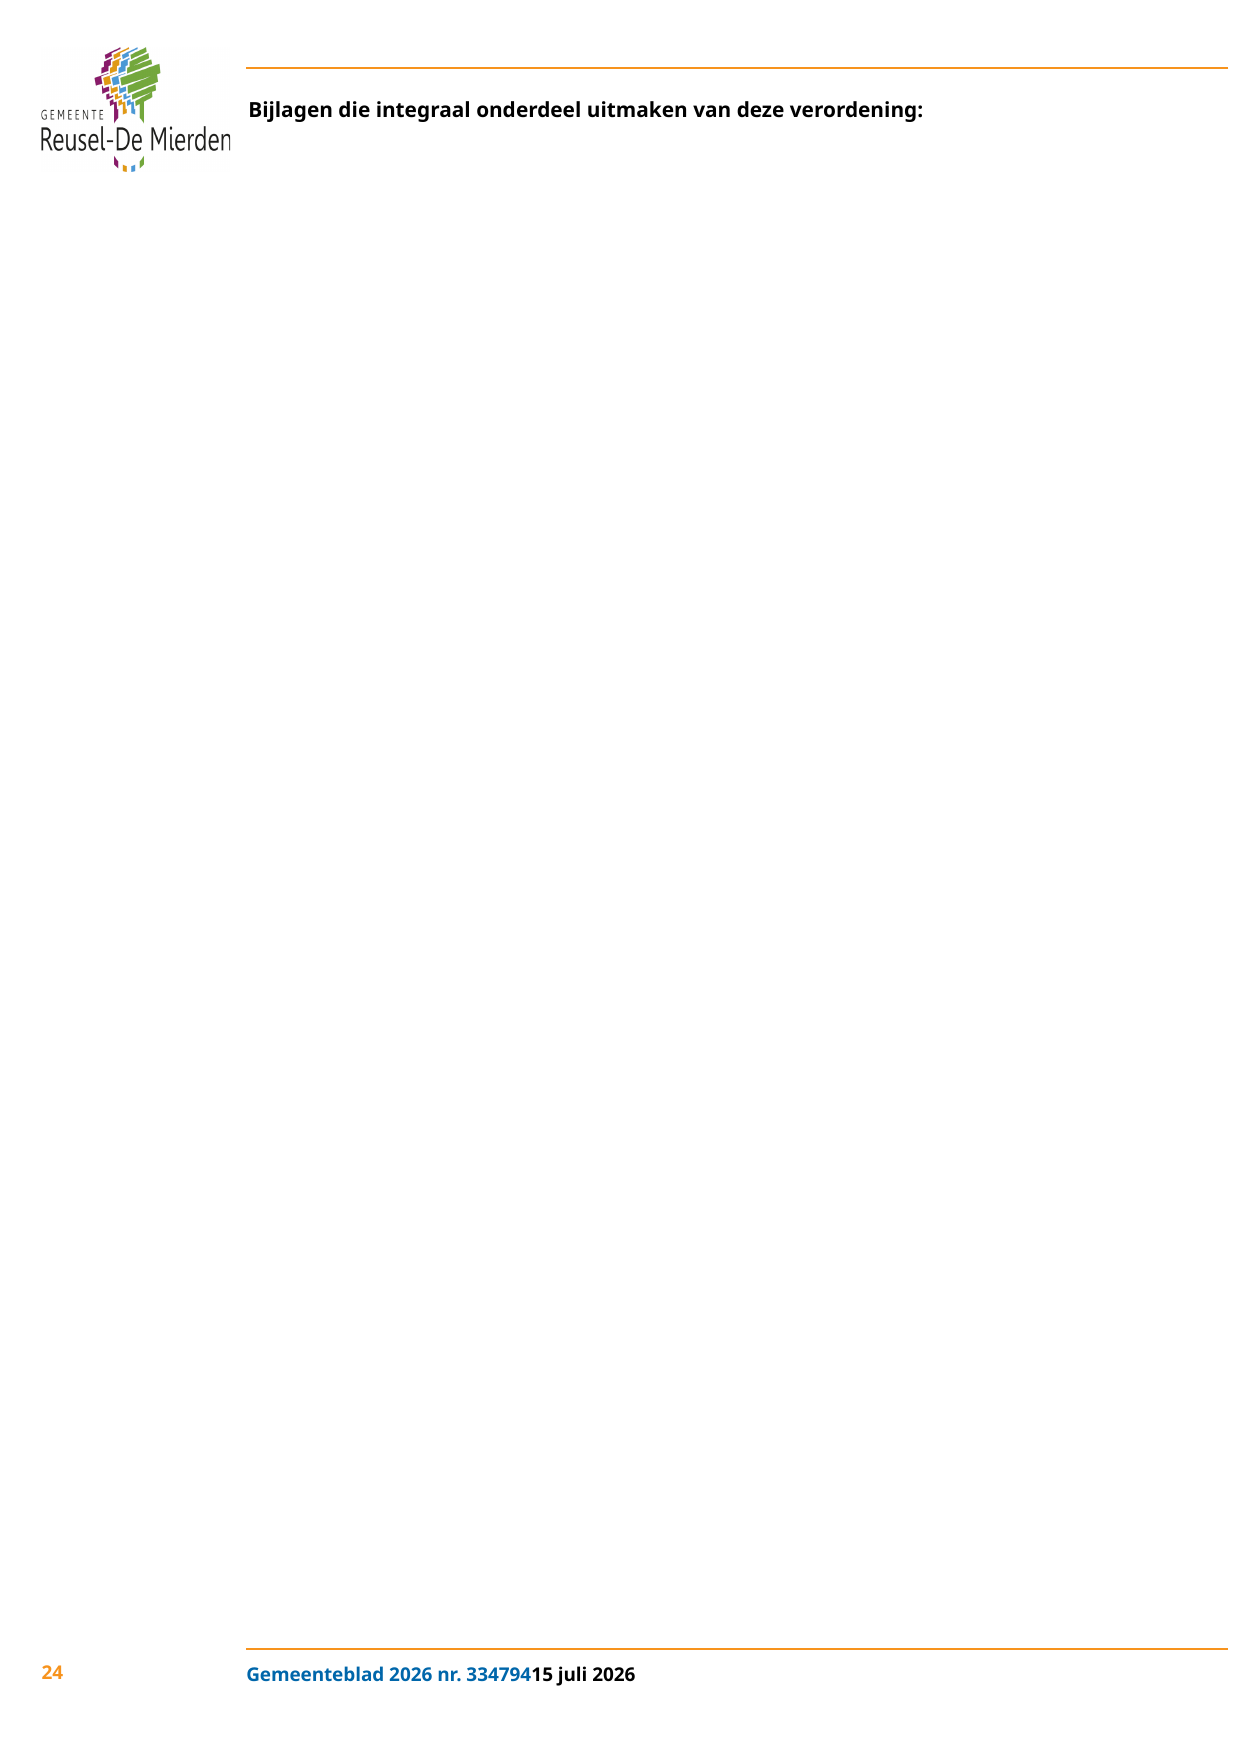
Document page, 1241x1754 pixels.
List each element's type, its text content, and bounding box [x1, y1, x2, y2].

text Bijlagen die integraal onderdeel uitmaken van deze verordening: [248, 95, 1152, 123]
picture [41, 47, 231, 172]
